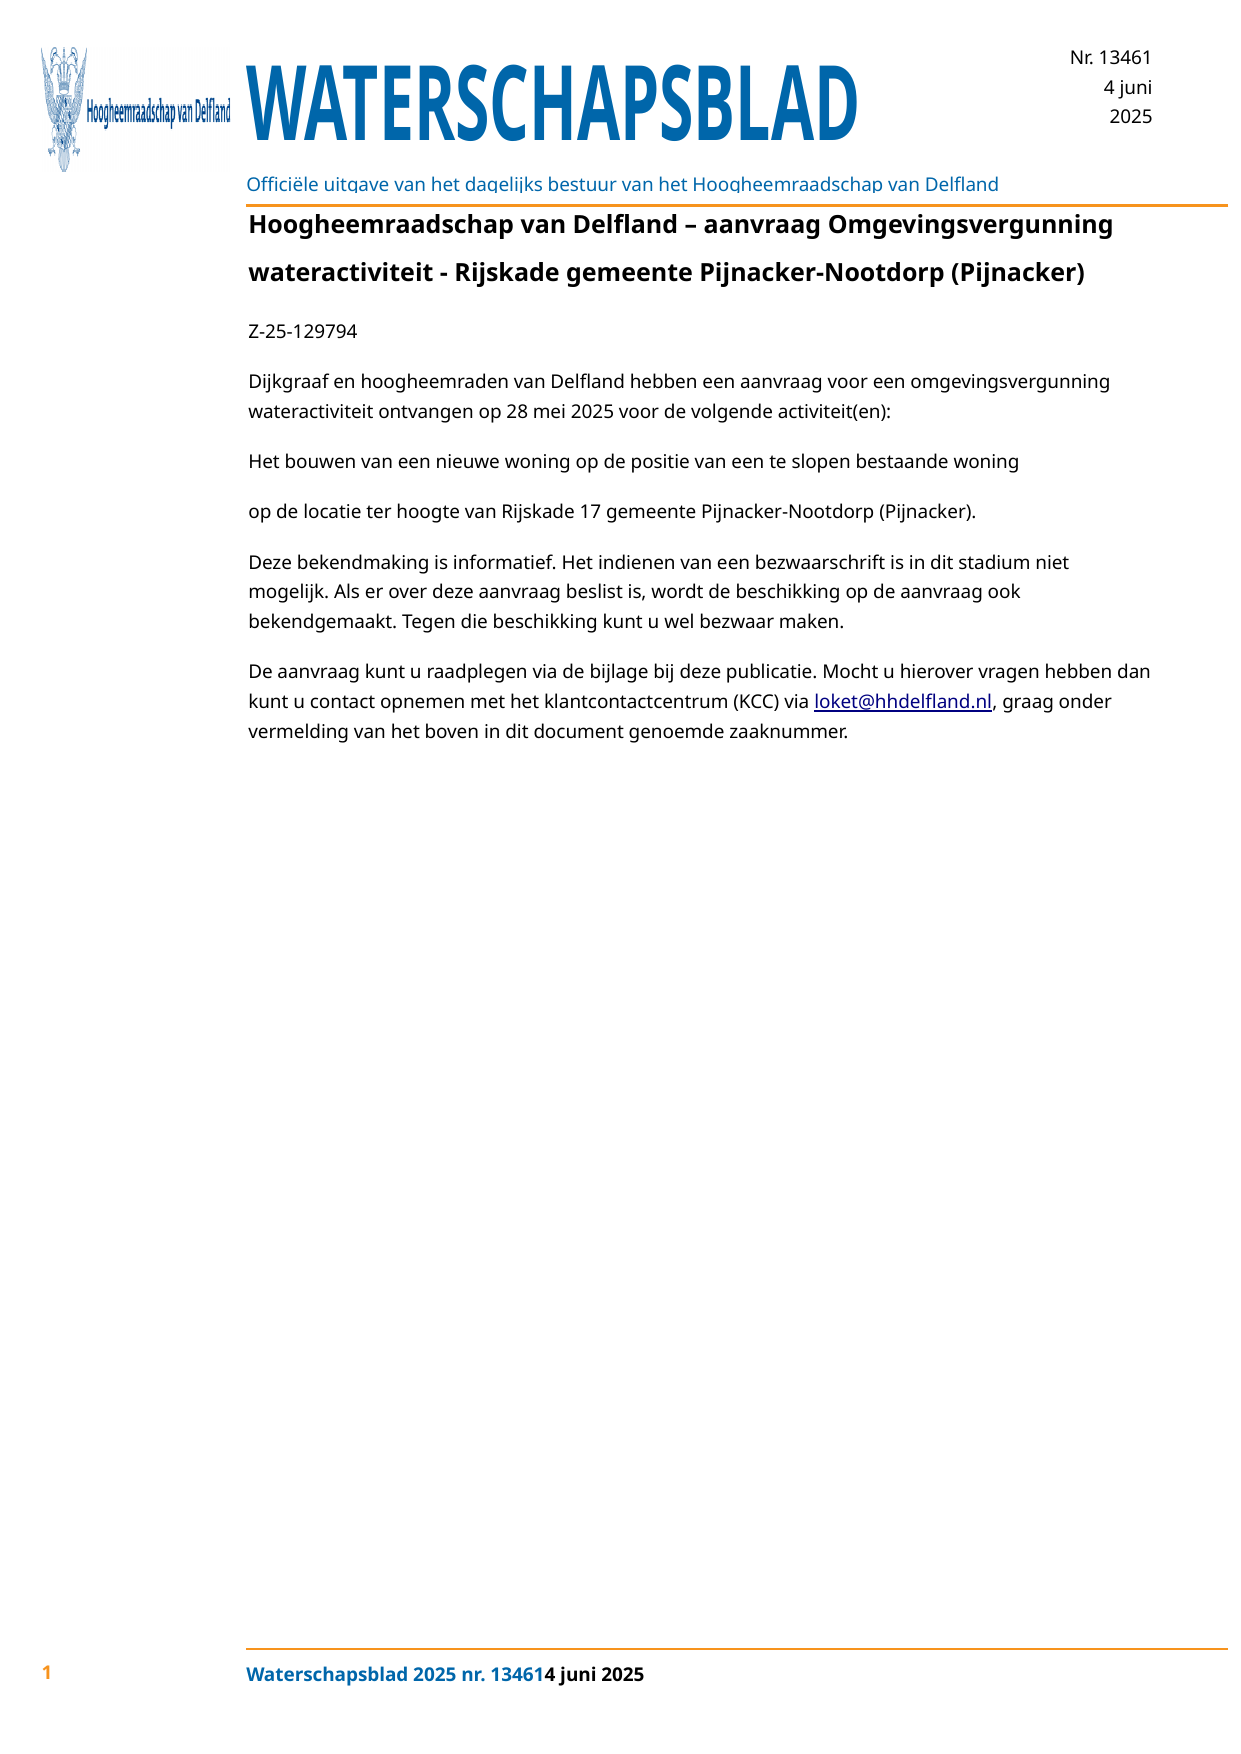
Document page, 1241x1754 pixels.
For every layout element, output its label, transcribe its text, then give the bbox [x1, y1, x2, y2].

text De aanvraag kunt u raadplegen via de bijlage bij deze publicatie. Mocht u hierover vragen hebben dan kunt u contact opnemen met het klantcontactcentrum (KCC) via loket@hhdelfland.nl, graag onder vermelding van het boven in dit document genoemde zaaknummer. [248, 659, 1152, 744]
text op de locatie ter hoogte van Rijskade 17 gemeente Pijnacker-Nootdorp (Pijnacker). [248, 499, 1152, 524]
text Deze bekendmaking is informatief. Het indienen van een bezwaarschrift is in dit stadium niet mogelijk. Als er over deze aanvraag beslist is, wordt de beschikking op de aanvraag ook bekendgemaakt. Tegen die beschikking kunt u wel bezwaar maken. [248, 549, 1152, 634]
text Z-25-129794 [248, 318, 1152, 344]
text Hoogheemraadschap van Delfland – aanvraag Omgevingsvergunning wateractiviteit - Rijskade gemeente Pijnacker-Nootdorp (Pijnacker) [248, 207, 1152, 288]
text Dijkgraaf en hoogheemraden van Delfland hebben een aanvraag voor een omgevingsvergunning wateractiviteit ontvangen op 28 mei 2025 voor de volgende activiteit(en): [248, 368, 1152, 424]
picture [41, 47, 231, 172]
text Het bouwen van een nieuwe woning op de positie van een te slopen bestaande woning [248, 448, 1152, 474]
